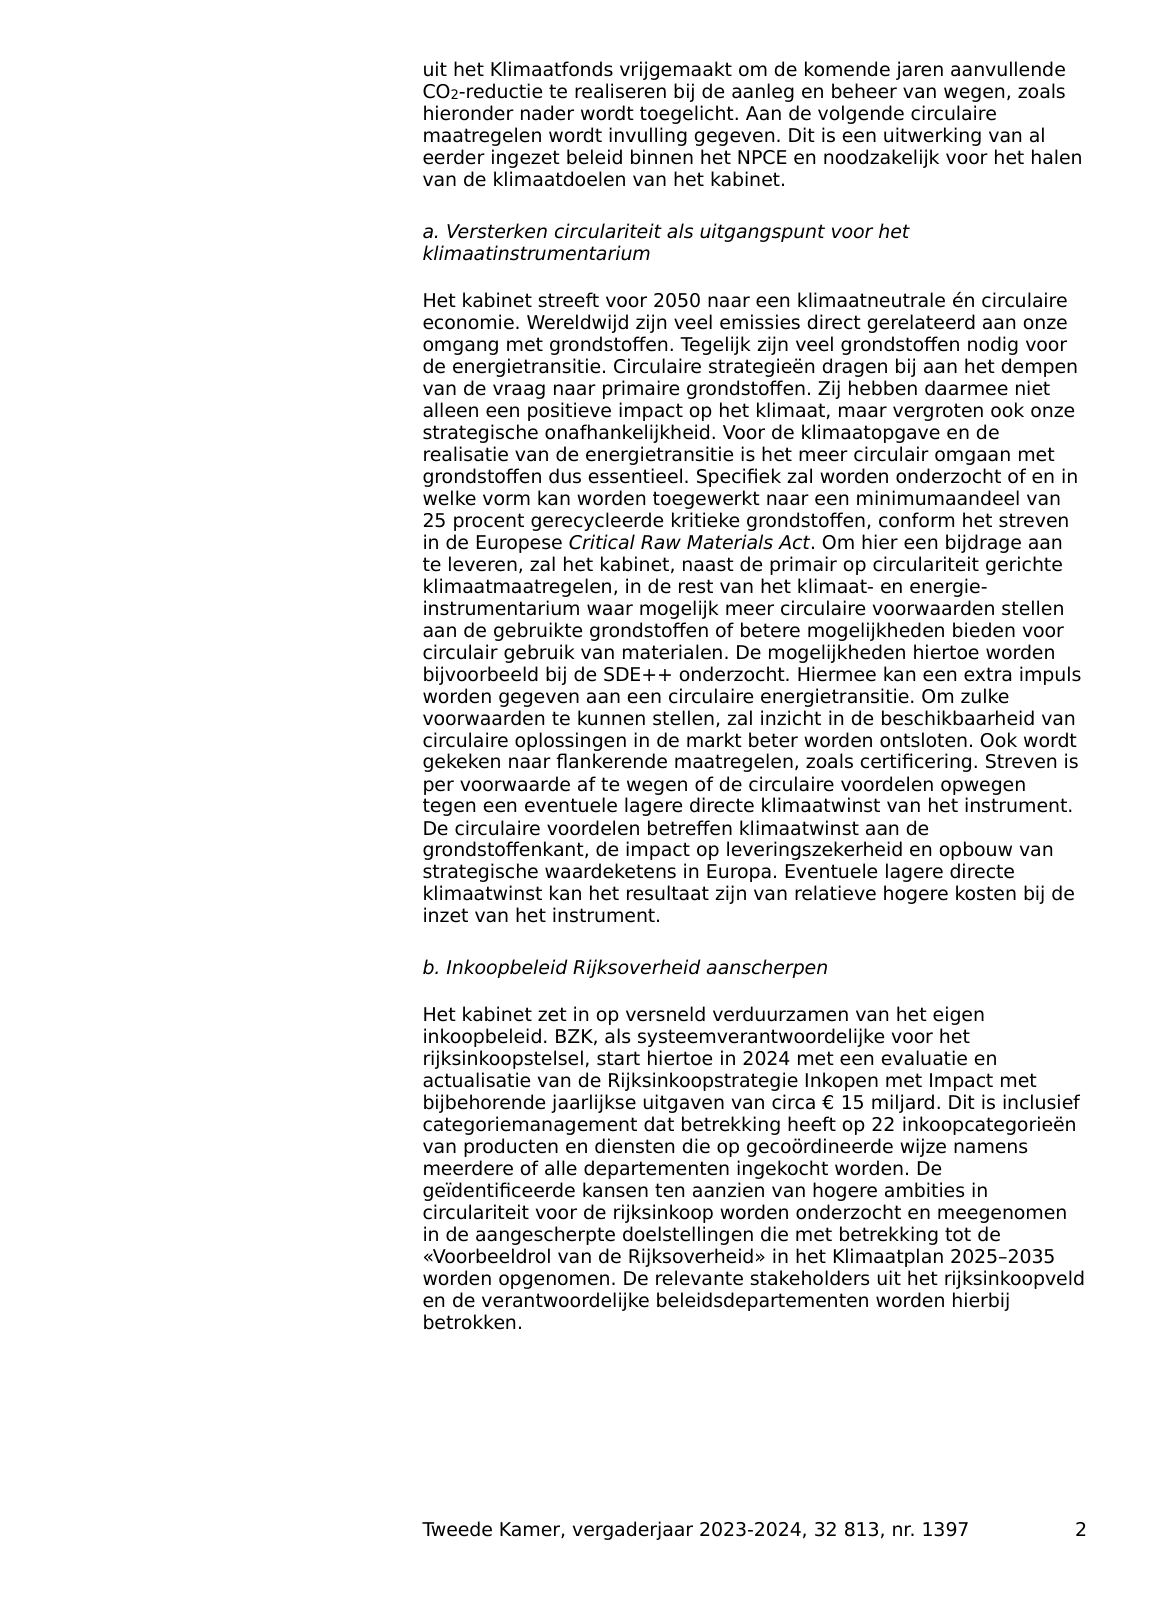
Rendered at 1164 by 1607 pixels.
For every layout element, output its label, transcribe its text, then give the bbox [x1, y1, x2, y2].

text Het kabinet streeft voor 2050 naar een klimaatneutrale én circulaire economie. Wereldwijd zijn veel emissies direct gerelateerd aan onze omgang met grondstoffen. Tegelijk zijn veel grondstoffen nodig voor de energietransitie. Circulaire strategieën dragen bij aan het dempen van de vraag naar primaire grondstoffen. Zij hebben daarmee niet alleen een positieve impact op het klimaat, maar vergroten ook onze strategische onafhankelijkheid. Voor de klimaatopgave en de realisatie van de energietransitie is het meer circulair omgaan met grondstoffen dus essentieel. Specifiek zal worden onderzocht of en in welke vorm kan worden toegewerkt naar een minimumaandeel van 25 procent gerecycleerde kritieke grondstoffen, conform het streven in de Europese Critical Raw Materials Act. Om hier een bijdrage aan te leveren, zal het kabinet, naast de primair op circulariteit gerichte klimaatmaatregelen, in de rest van het klimaat- en energie-instrumentarium waar mogelijk meer circulaire voorwaarden stellen aan de gebruikte grondstoffen of betere mogelijkheden bieden voor circulair gebruik van materialen. De mogelijkheden hiertoe worden bijvoorbeeld bij de SDE++ onderzocht. Hiermee kan een extra impuls worden gegeven aan een circulaire energietransitie. Om zulke voorwaarden te kunnen stellen, zal inzicht in de beschikbaarheid van circulaire oplossingen in de markt beter worden ontsloten. Ook wordt gekeken naar flankerende maatregelen, zoals certificering. Streven is per voorwaarde af te wegen of de circulaire voordelen opwegen tegen een eventuele lagere directe klimaatwinst van het instrument. De circulaire voordelen betreffen klimaatwinst aan de grondstoffenkant, de impact op leveringszekerheid en opbouw van strategische waardeketens in Europa. Eventuele lagere directe klimaatwinst kan het resultaat zijn van relatieve hogere kosten bij de inzet van het instrument. [422, 290, 1087, 927]
text Het kabinet zet in op versneld verduurzamen van het eigen inkoopbeleid. BZK, als systeemverantwoordelijke voor het rijksinkoopstelsel, start hiertoe in 2024 met een evaluatie en actualisatie van de Rijksinkoopstrategie Inkopen met Impact met bijbehorende jaarlijkse uitgaven van circa € 15 miljard. Dit is inclusief categoriemanagement dat betrekking heeft op 22 inkoopcategorieën van producten en diensten die op gecoördineerde wijze namens meerdere of alle departementen ingekocht worden. De geïdentificeerde kansen ten aanzien van hogere ambities in circulariteit voor de rijksinkoop worden onderzocht en meegenomen in de aangescherpte doelstellingen die met betrekking tot de «Voorbeeldrol van de Rijksoverheid» in het Klimaatplan 2025–2035 worden opgenomen. De relevante stakeholders uit het rijksinkoopveld en de verantwoordelijke beleidsdepartementen worden hierbij betrokken. [422, 1004, 1087, 1334]
text uit het Klimaatfonds vrijgemaakt om de komende jaren aanvullende CO2-reductie te realiseren bij de aanleg en beheer van wegen, zoals hieronder nader wordt toegelicht. Aan de volgende circulaire maatregelen wordt invulling gegeven. Dit is een uitwerking van al eerder ingezet beleid binnen het NPCE en noodzakelijk voor het halen van de klimaatdoelen van het kabinet. [422, 59, 1087, 191]
subtitle a. Versterken circulariteit als uitgangspunt voor het klimaatinstrumentarium [422, 221, 1087, 265]
subtitle b. Inkoopbeleid Rijksoverheid aanscherpen [422, 957, 1087, 979]
